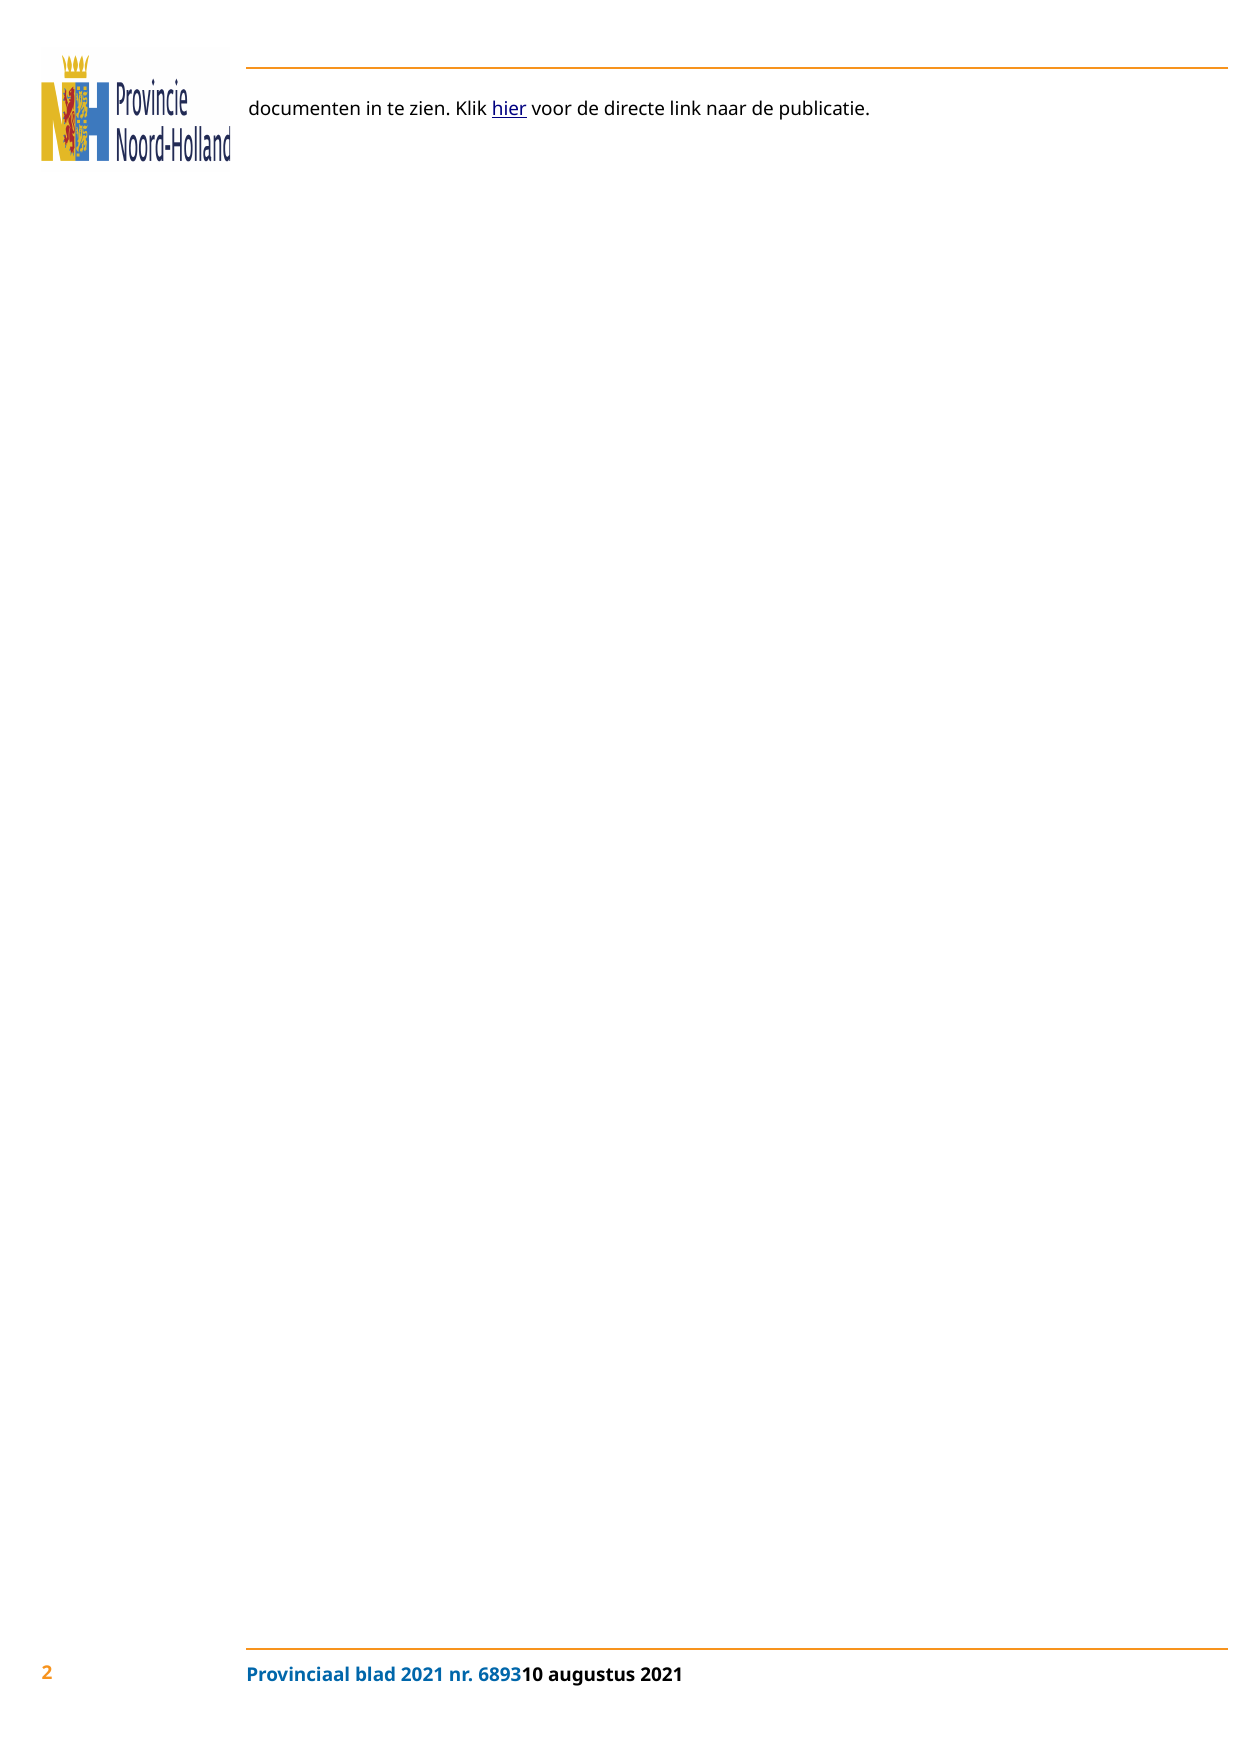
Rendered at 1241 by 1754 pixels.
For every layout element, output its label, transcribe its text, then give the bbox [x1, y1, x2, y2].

text documenten in te zien. Klik hier voor de directe link naar de publicatie. [248, 95, 1152, 121]
picture [41, 47, 231, 172]
